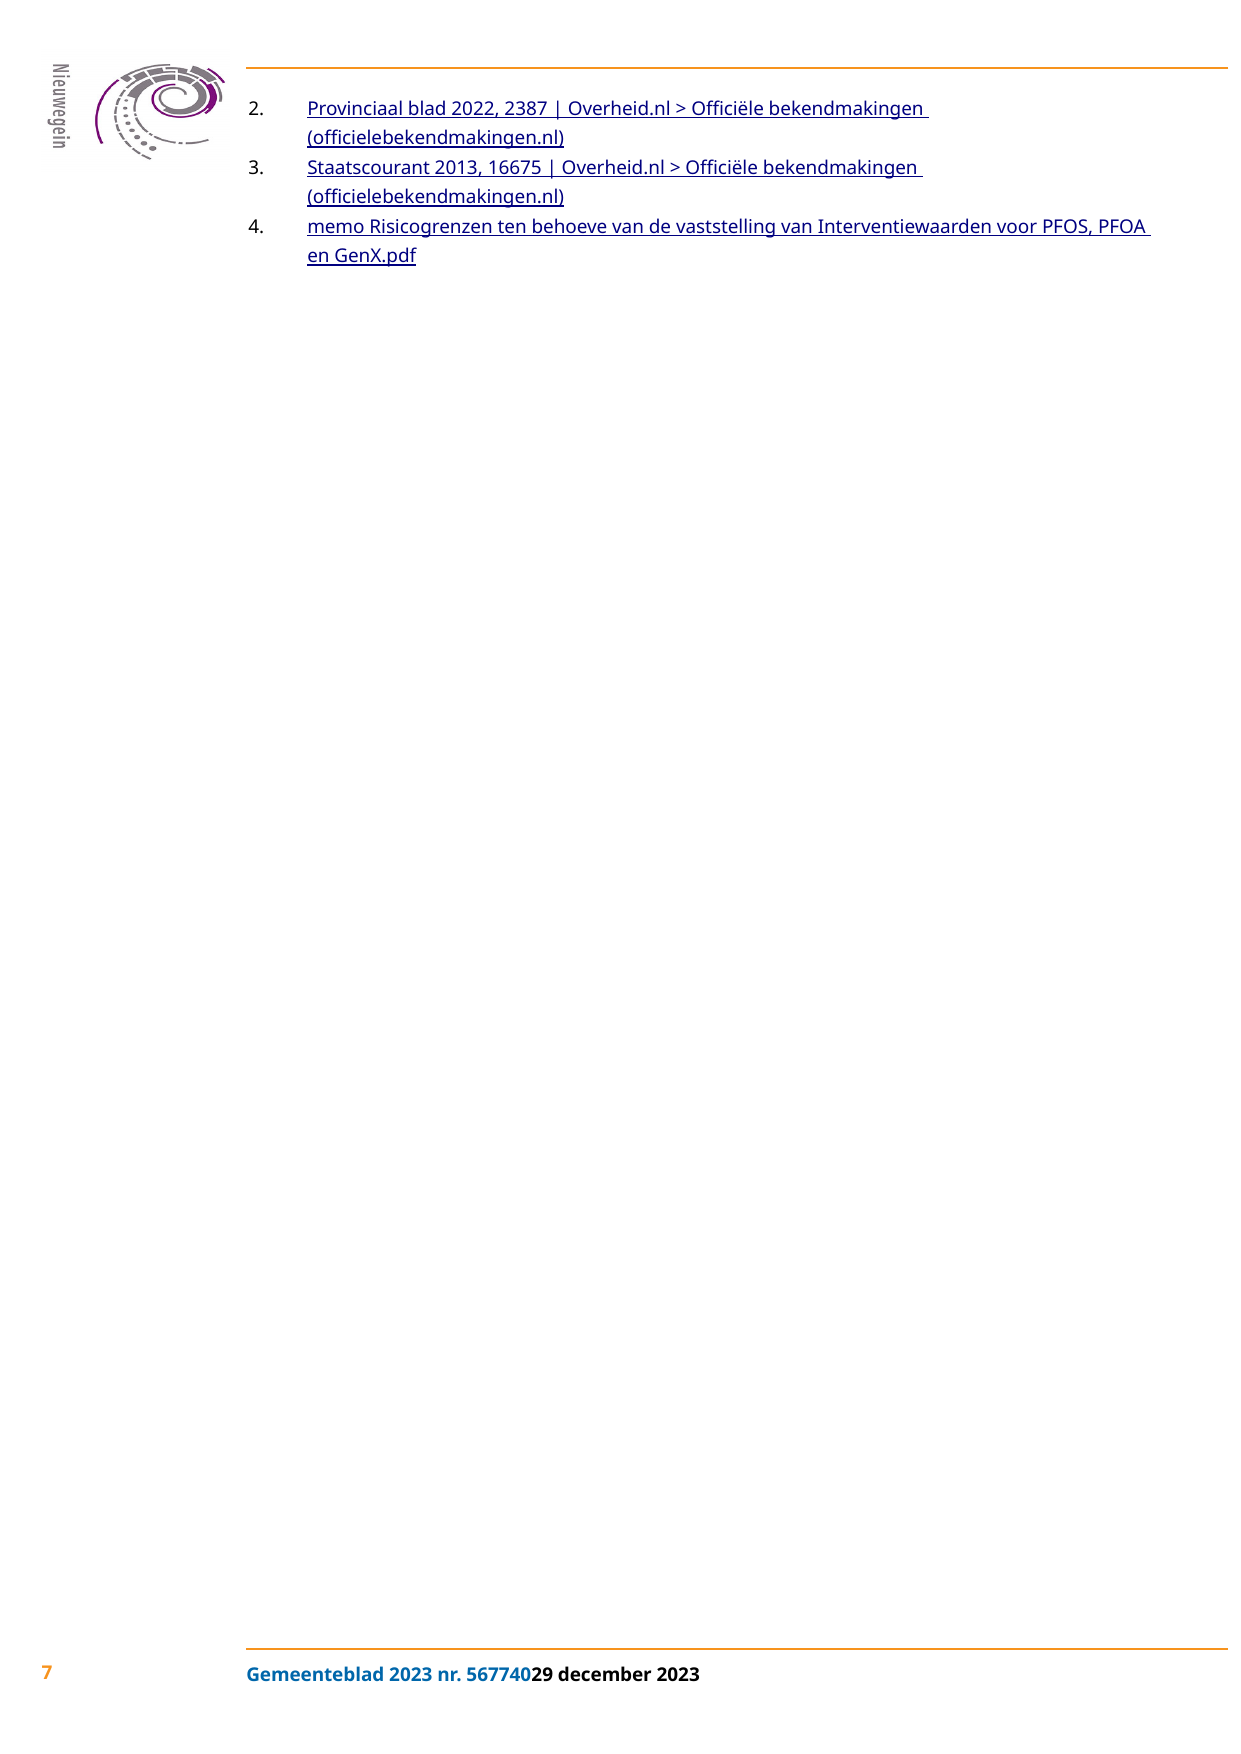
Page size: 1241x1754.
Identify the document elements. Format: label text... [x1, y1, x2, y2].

list memo Risicogrenzen ten behoeve van de vaststelling van Interventiewaarden voor PFOS, PFOA en GenX.pdf [248, 213, 1152, 268]
list Provinciaal blad 2022, 2387 | Overheid.nl > Officiële bekendmakingen (officielebekendmakingen.nl) [248, 95, 1152, 150]
list Staatscourant 2013, 16675 | Overheid.nl > Officiële bekendmakingen (officielebekendmakingen.nl) [248, 154, 1152, 209]
picture [41, 47, 231, 172]
